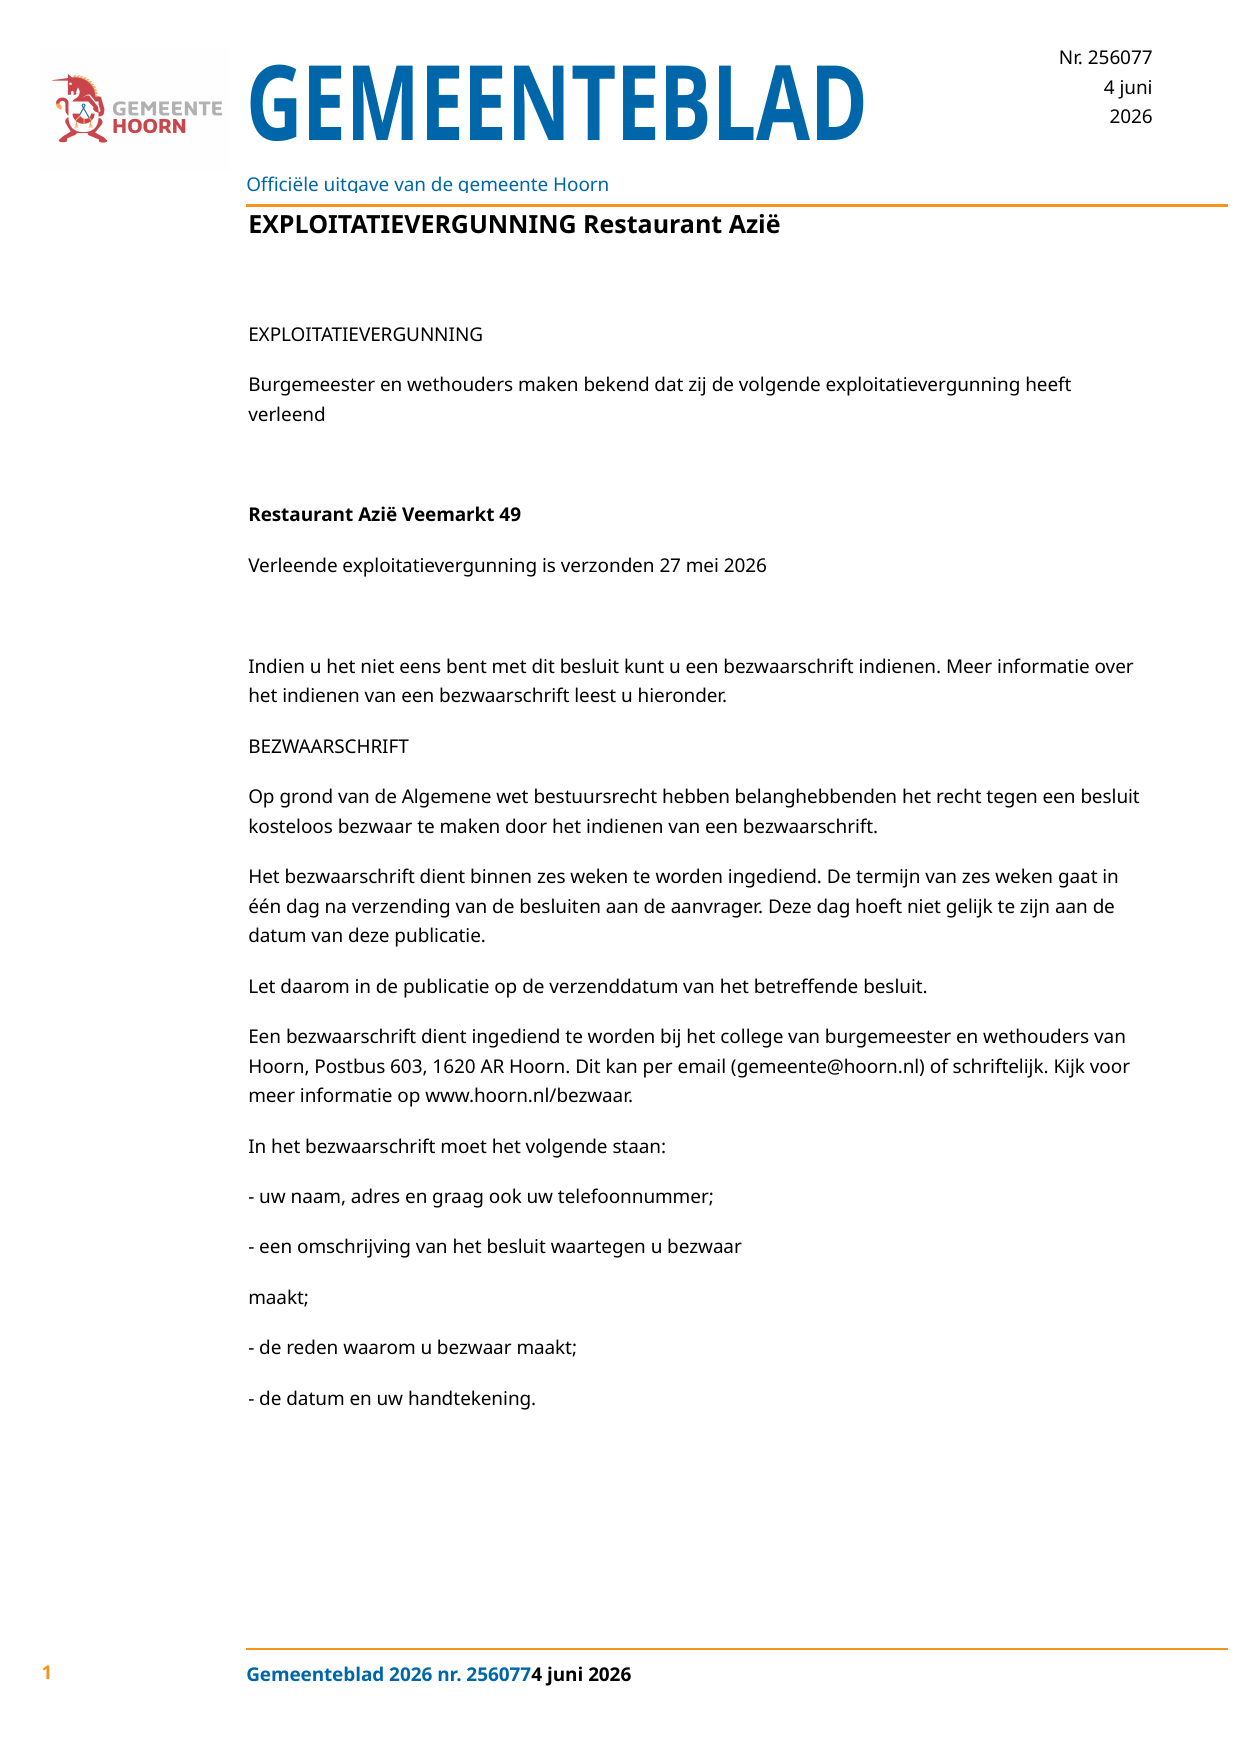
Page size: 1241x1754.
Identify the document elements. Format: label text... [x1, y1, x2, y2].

text Het bezwaarschrift dient binnen zes weken te worden ingediend. De termijn van zes weken gaat in één dag na verzending van de besluiten aan de aanvrager. Deze dag hoeft niet gelijk te zijn aan de datum van deze publicatie. [248, 863, 1152, 948]
text Restaurant Azië Veemarkt 49 [248, 502, 1152, 527]
text - de reden waarom u bezwaar maakt; [248, 1334, 1152, 1360]
picture [41, 47, 231, 172]
text - een omschrijving van het besluit waartegen u bezwaar [248, 1234, 1152, 1259]
text Let daarom in de publicatie op de verzenddatum van het betreffende besluit. [248, 973, 1152, 998]
text maakt; [248, 1284, 1152, 1310]
text BEZWAARSCHRIFT [248, 733, 1152, 758]
text - uw naam, adres en graag ook uw telefoonnummer; [248, 1183, 1152, 1209]
text Burgemeester en wethouders maken bekend dat zij de volgende exploitatievergunning heeft verleend [248, 371, 1152, 426]
text Op grond van de Algemene wet bestuursrecht hebben belanghebbenden het recht tegen een besluit kosteloos bezwaar te maken door het indienen van een bezwaarschrift. [248, 783, 1152, 838]
text EXPLOITATIEVERGUNNING [248, 321, 1152, 346]
text In het bezwaarschrift moet het volgende staan: [248, 1133, 1152, 1158]
text EXPLOITATIEVERGUNNING Restaurant Azië [248, 207, 1152, 241]
text Een bezwaarschrift dient ingediend te worden bij het college van burgemeester en wethouders van Hoorn, Postbus 603, 1620 AR Hoorn. Dit kan per email (gemeente@hoorn.nl) of schriftelijk. Kijk voor meer informatie op www.hoorn.nl/bezwaar. [248, 1023, 1152, 1108]
text - de datum en uw handtekening. [248, 1385, 1152, 1411]
text Verleende exploitatievergunning is verzonden 27 mei 2026 [248, 552, 1152, 578]
text Indien u het niet eens bent met dit besluit kunt u een bezwaarschrift indienen. Meer informatie over het indienen van een bezwaarschrift leest u hieronder. [248, 653, 1152, 708]
